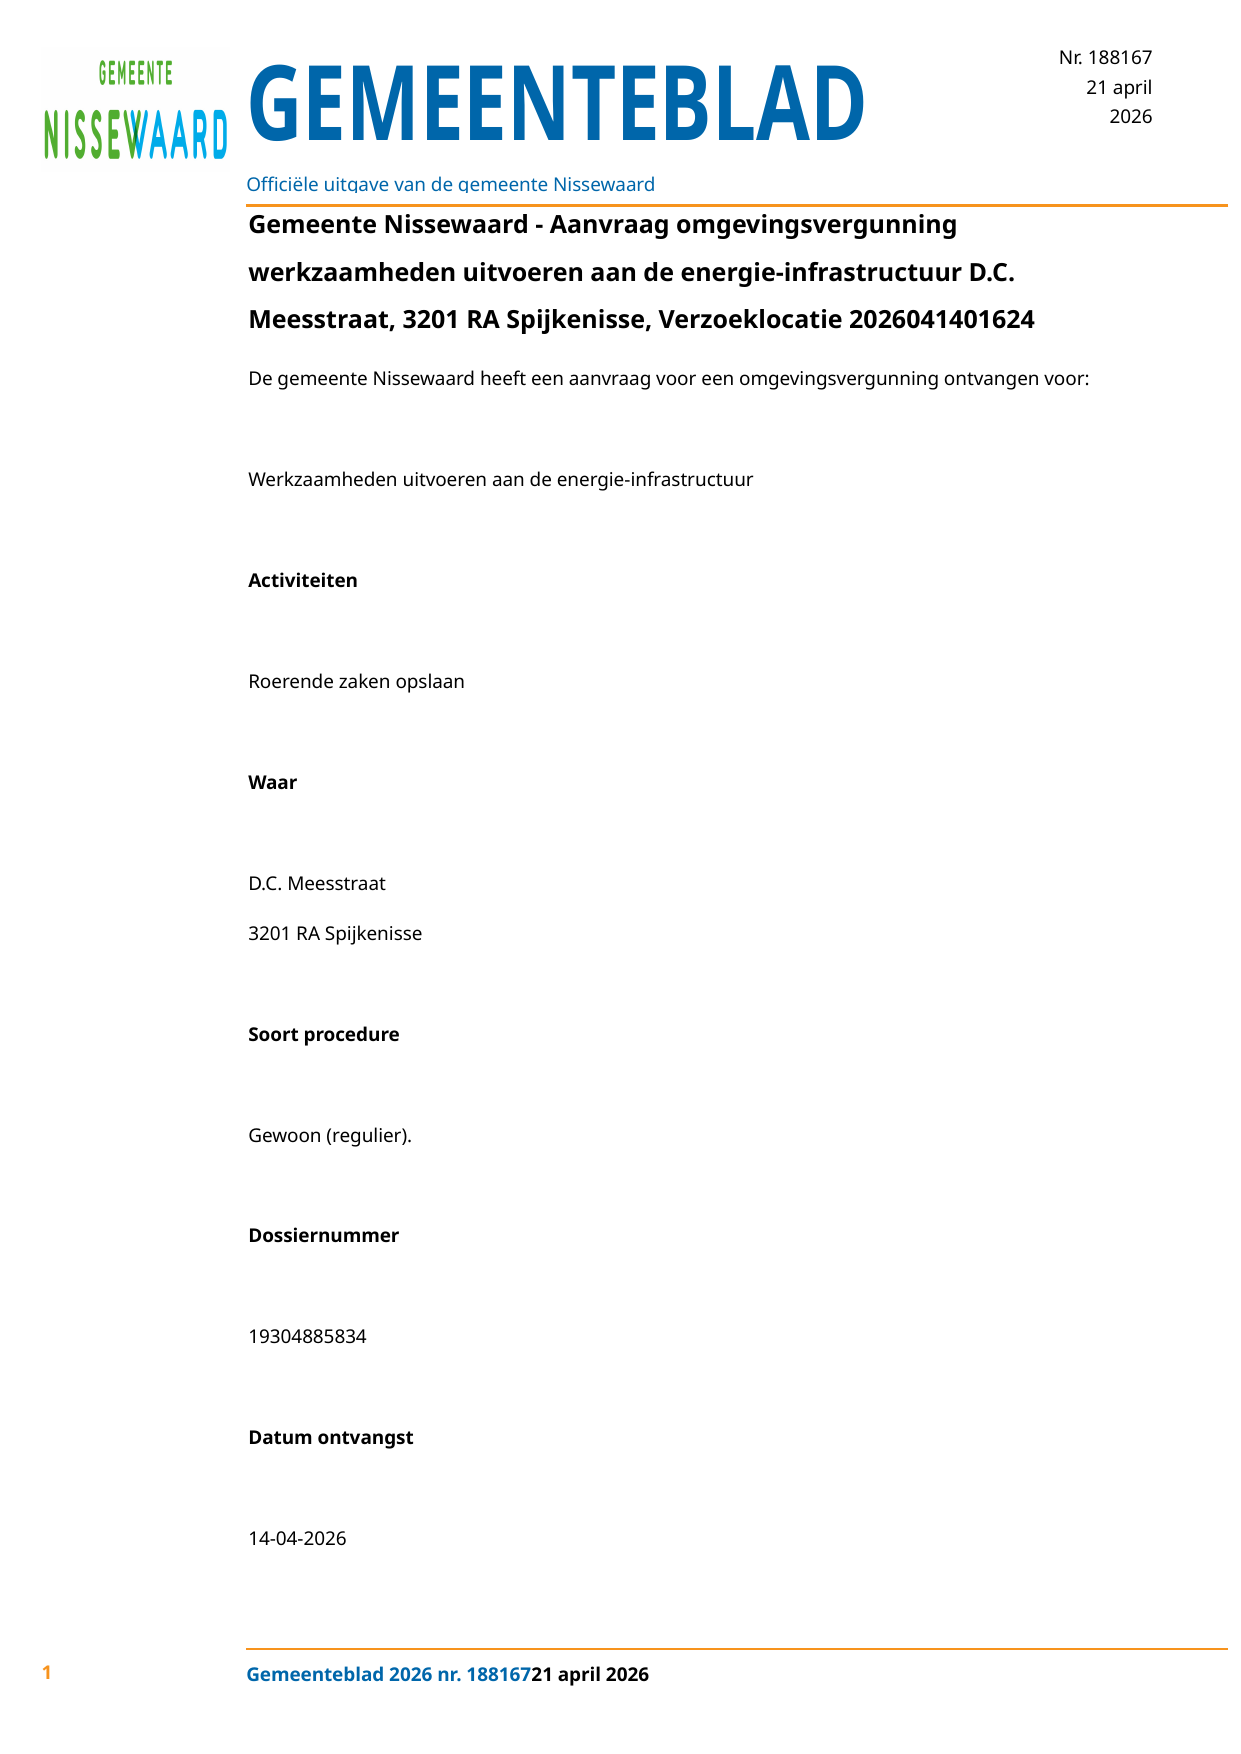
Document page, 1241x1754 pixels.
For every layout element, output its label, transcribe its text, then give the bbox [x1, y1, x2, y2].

text Gewoon (regulier). [248, 1122, 1152, 1147]
text Roerende zaken opslaan [248, 668, 1152, 694]
text 19304885834 [248, 1323, 1152, 1349]
text Soort procedure [248, 1021, 1152, 1047]
text Waar [248, 769, 1152, 794]
text De gemeente Nissewaard heeft een aanvraag voor een omgevingsvergunning ontvangen voor: [248, 366, 1152, 391]
text Gemeente Nissewaard - Aanvraag omgevingsvergunning werkzaamheden uitvoeren aan de energie-infrastructuur D.C. Meesstraat, 3201 RA Spijkenisse, Verzoeklocatie 2026041401624 [248, 207, 1152, 336]
text D.C. Meesstraat [248, 870, 1152, 895]
text 3201 RA Spijkenisse [248, 920, 1152, 946]
text Dossiernummer [248, 1223, 1152, 1248]
picture [41, 47, 231, 172]
text Datum ontvangst [248, 1424, 1152, 1450]
text Werkzaamheden uitvoeren aan de energie-infrastructuur [248, 466, 1152, 492]
text 14-04-2026 [248, 1525, 1152, 1551]
text Activiteiten [248, 567, 1152, 593]
